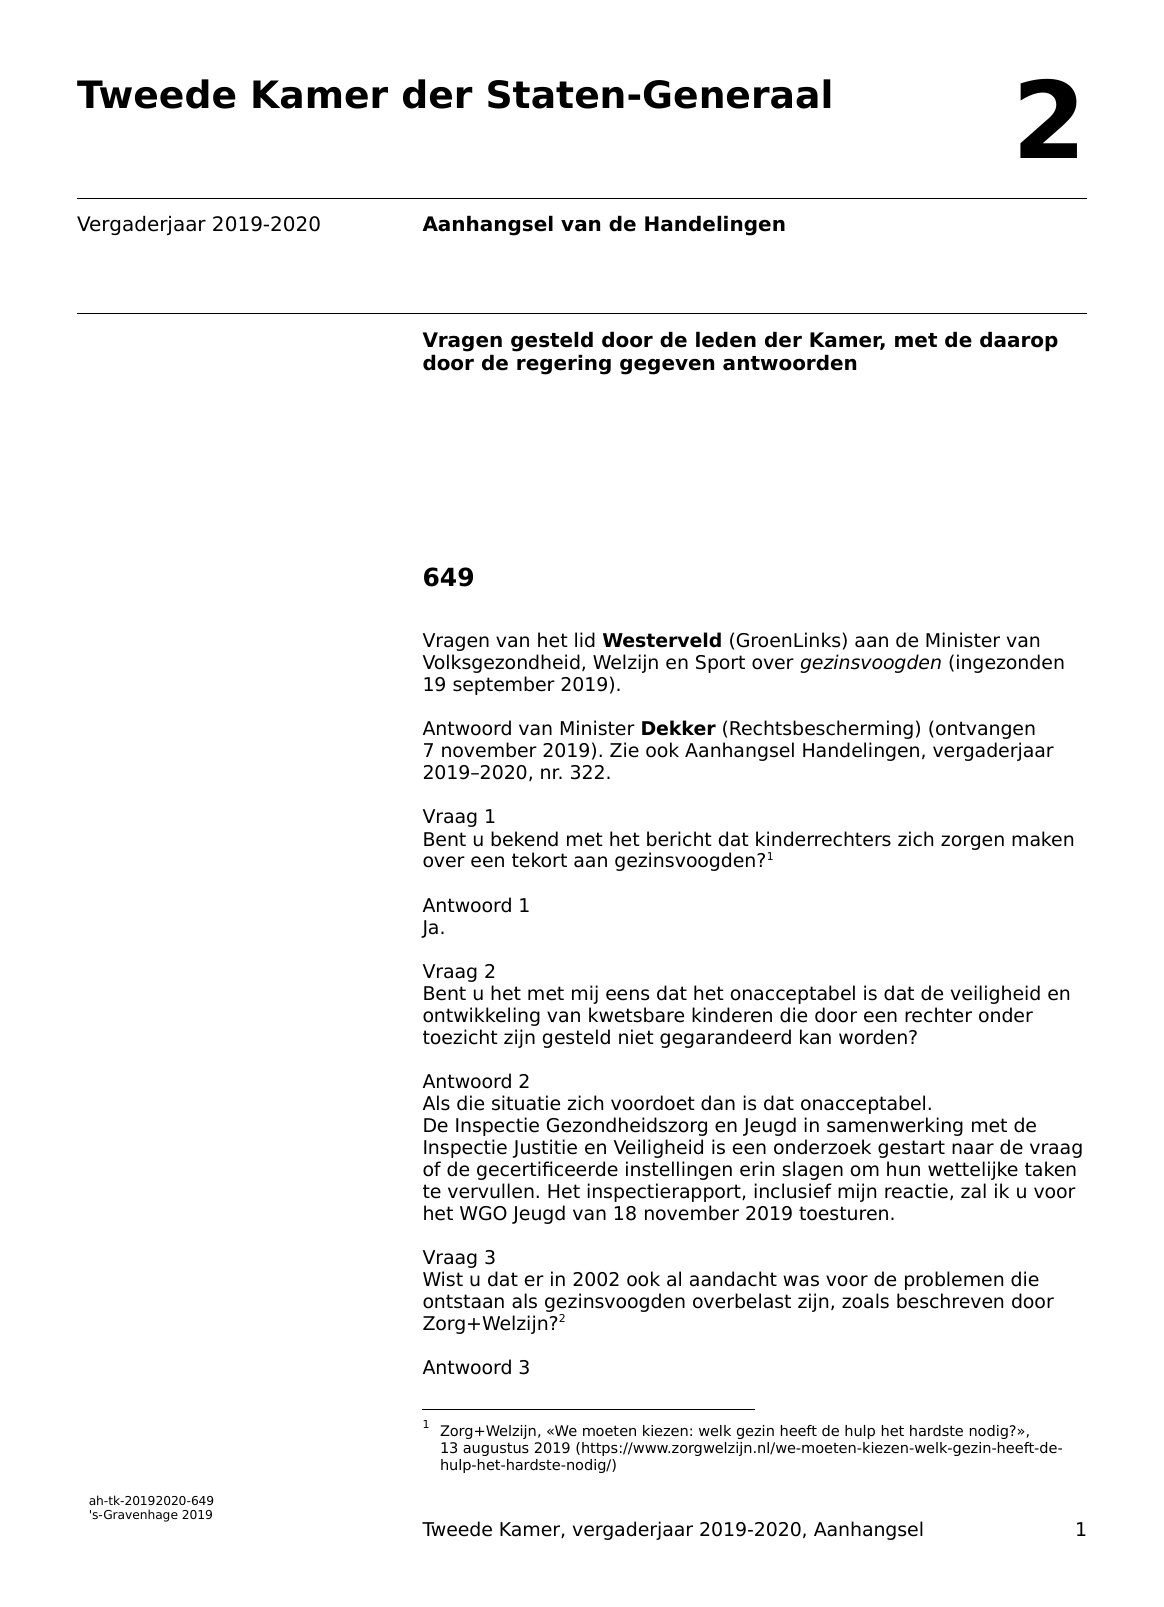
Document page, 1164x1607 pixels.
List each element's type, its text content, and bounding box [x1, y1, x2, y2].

table_cell Vragen gesteld door de leden der Kamer, met de daarop door de regering gegeven antwoorden [422, 314, 1087, 375]
text Vragen van het lid Westerveld (GroenLinks) aan de Minister van Volksgezondheid, Welzijn en Sport over gezinsvoogden (ingezonden 19 september 2019). [422, 630, 1087, 696]
table_cell Aanhangsel van de Handelingen [422, 199, 1087, 313]
text Vraag 3 [422, 1247, 1087, 1269]
text Zorg+Welzijn, «We moeten kiezen: welk gezin heeft de hulp het hardste nodig?», 13 augustus 2019 (https://www.zorgwelzijn.nl/we-moeten-kiezen-welk-gezin-heeft-de-hulp-het-hardste-nodig/) [422, 1418, 1087, 1474]
text De Inspectie Gezondheidszorg en Jeugd in samenwerking met de Inspectie Justitie en Veiligheid is een onderzoek gestart naar de vraag of de gecertificeerde instellingen erin slagen om hun wettelijke taken te vervullen. Het inspectierapport, inclusief mijn reactie, zal ik u voor het WGO Jeugd van 18 november 2019 toesturen. [422, 1115, 1087, 1225]
text Antwoord 2 [422, 1071, 1087, 1093]
text Vraag 1 [422, 806, 1087, 828]
text ah-tk-20192020-649 [88, 1494, 323, 1508]
text Wist u dat er in 2002 ook al aandacht was voor de problemen die ontstaan als gezinsvoogden overbelast zijn, zoals beschreven door Zorg+Welzijn? [422, 1269, 1087, 1335]
text Ja. [422, 917, 1087, 938]
text Als die situatie zich voordoet dan is dat onacceptabel. [422, 1093, 1087, 1115]
text 's-Gravenhage 2019 [88, 1508, 323, 1522]
text Antwoord van Minister Dekker (Rechtsbescherming) (ontvangen 7 november 2019). Zie ook Aanhangsel Handelingen, vergaderjaar 2019–2020, nr. 322. [422, 718, 1087, 784]
table_cell Vergaderjaar 2019-2020 [77, 199, 422, 313]
text Antwoord 3 [422, 1357, 1087, 1379]
text Antwoord 1 [422, 894, 1087, 917]
text Bent u het met mij eens dat het onacceptabel is dat de veiligheid en ontwikkeling van kwetsbare kinderen die door een rechter onder toezicht zijn gesteld niet gegarandeerd kan worden? [422, 983, 1087, 1049]
table_header Tweede Kamer der Staten-Generaal [77, 59, 886, 198]
text Vraag 2 [422, 961, 1087, 983]
table_header 2 [886, 59, 1087, 198]
text Bent u bekend met het bericht dat kinderrechters zich zorgen maken over een tekort aan gezinsvoogden? [422, 828, 1087, 872]
text 649 [422, 563, 1087, 592]
table_cell [77, 314, 422, 375]
